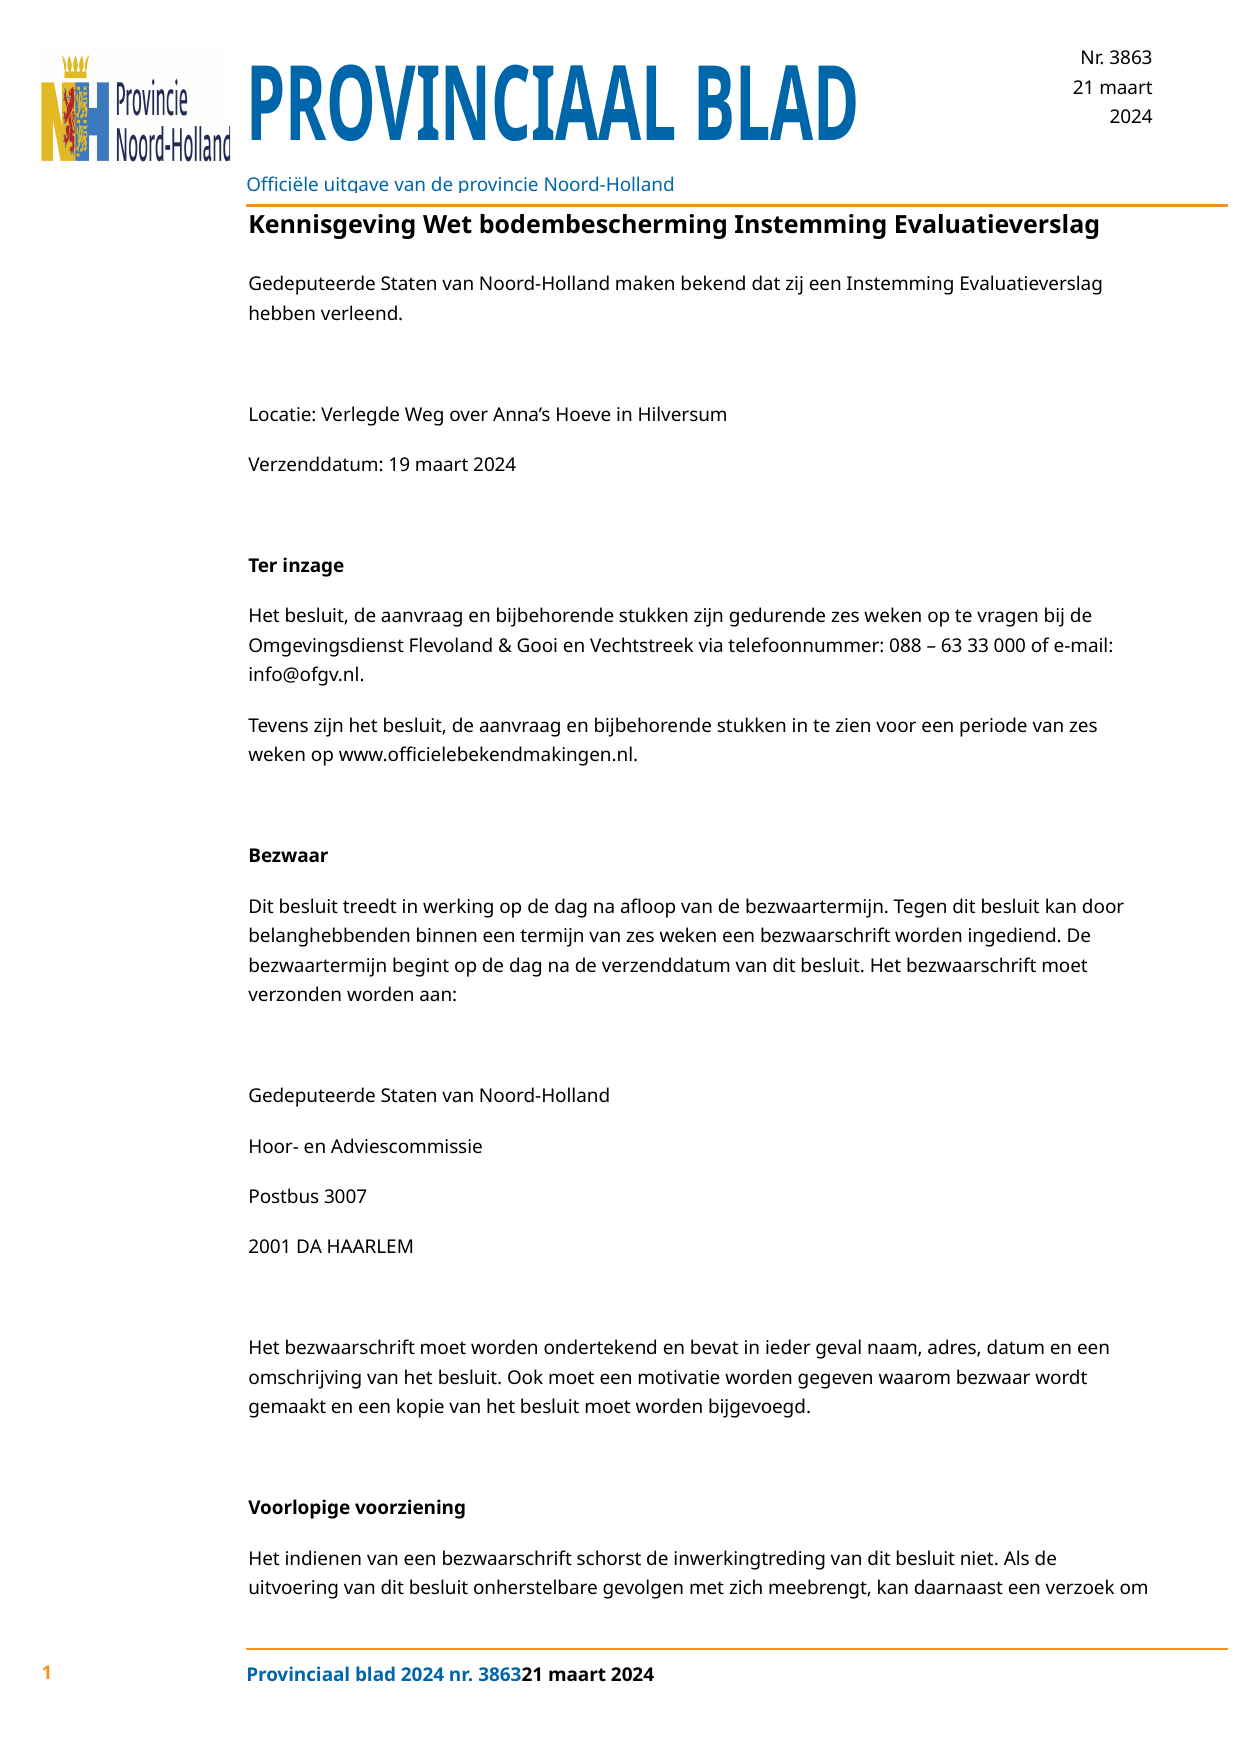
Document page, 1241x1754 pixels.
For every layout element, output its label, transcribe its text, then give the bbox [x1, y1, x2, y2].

text Postbus 3007 [248, 1183, 1152, 1209]
text Gedeputeerde Staten van Noord-Holland [248, 1082, 1152, 1108]
text Het indienen van een bezwaarschrift schorst de inwerkingtreding van dit besluit niet. Als de uitvoering van dit besluit onherstelbare gevolgen met zich meebrengt, kan daarnaast een verzoek om [248, 1545, 1152, 1600]
text Kennisgeving Wet bodembescherming Instemming Evaluatieverslag [248, 207, 1152, 241]
text Dit besluit treedt in werking op de dag na afloop van de bezwaartermijn. Tegen dit besluit kan door belanghebbenden binnen een termijn van zes weken een bezwaarschrift worden ingediend. De bezwaartermijn begint op de dag na de verzenddatum van dit besluit. Het bezwaarschrift moet verzonden worden aan: [248, 893, 1152, 1007]
text Het bezwaarschrift moet worden ondertekend en bevat in ieder geval naam, adres, datum en een omschrijving van het besluit. Ook moet een motivatie worden gegeven waarom bezwaar wordt gemaakt en een kopie van het besluit moet worden bijgevoegd. [248, 1334, 1152, 1419]
text Verzenddatum: 19 maart 2024 [248, 451, 1152, 477]
text Hoor- en Adviescommissie [248, 1133, 1152, 1158]
text Gedeputeerde Staten van Noord-Holland maken bekend dat zij een Instemming Evaluatieverslag hebben verleend. [248, 270, 1152, 326]
text Ter inzage [248, 552, 1152, 578]
text Voorlopige voorziening [248, 1494, 1152, 1520]
text Locatie: Verlegde Weg over Anna’s Hoeve in Hilversum [248, 401, 1152, 426]
text Tevens zijn het besluit, de aanvraag en bijbehorende stukken in te zien voor een periode van zes weken op www.officielebekendmakingen.nl. [248, 712, 1152, 767]
text Het besluit, de aanvraag en bijbehorende stukken zijn gedurende zes weken op te vragen bij de Omgevingsdienst Flevoland & Gooi en Vechtstreek via telefoonnummer: 088 – 63 33 000 of e-mail: info@ofgv.nl. [248, 602, 1152, 687]
text 2001 DA HAARLEM [248, 1234, 1152, 1259]
text Bezwaar [248, 842, 1152, 868]
picture [41, 47, 231, 172]
